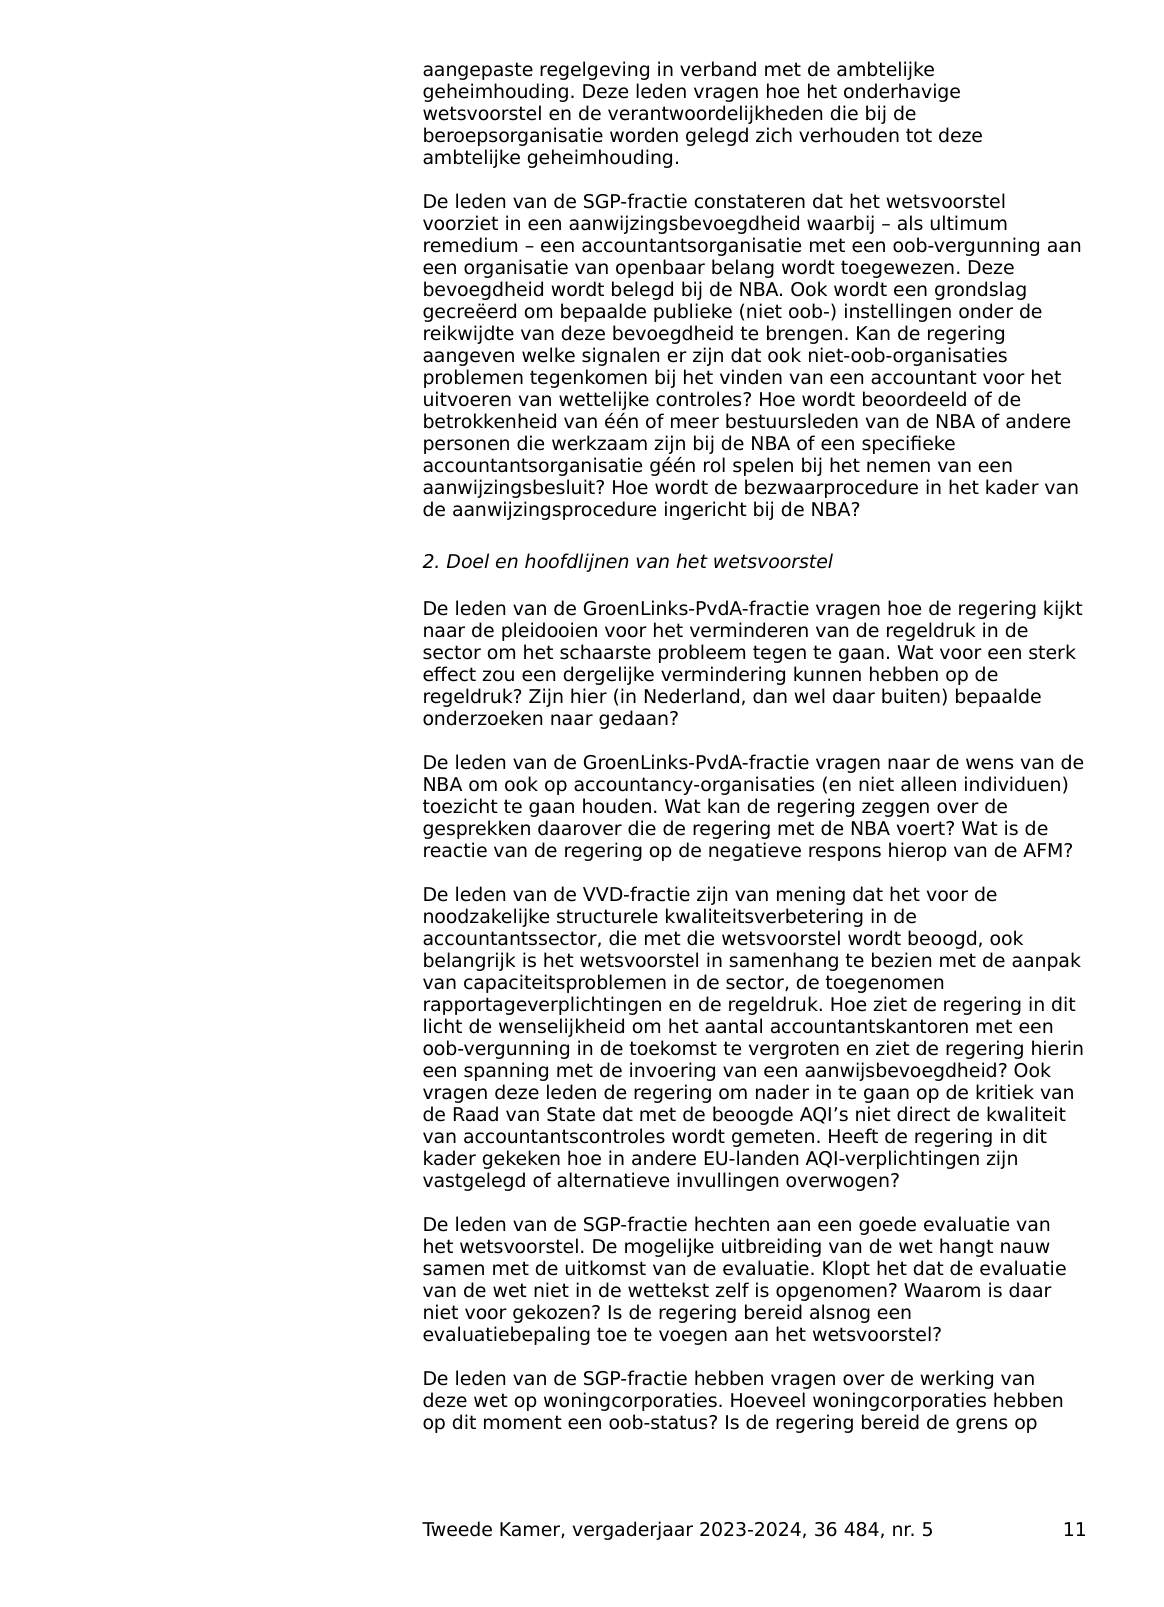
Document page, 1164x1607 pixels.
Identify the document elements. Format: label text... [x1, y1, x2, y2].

text De leden van de SGP-fractie constateren dat het wetsvoorstel voorziet in een aanwijzingsbevoegdheid waarbij – als ultimum remedium – een accountantsorganisatie met een oob-vergunning aan een organisatie van openbaar belang wordt toegewezen. Deze bevoegdheid wordt belegd bij de NBA. Ook wordt een grondslag gecreëerd om bepaalde publieke (niet oob-) instellingen onder de reikwijdte van deze bevoegdheid te brengen. Kan de regering aangeven welke signalen er zijn dat ook niet-oob-organisaties problemen tegenkomen bij het vinden van een accountant voor het uitvoeren van wettelijke controles? Hoe wordt beoordeeld of de betrokkenheid van één of meer bestuursleden van de NBA of andere personen die werkzaam zijn bij de NBA of een specifieke accountantsorganisatie géén rol spelen bij het nemen van een aanwijzingsbesluit? Hoe wordt de bezwaarprocedure in het kader van de aanwijzingsprocedure ingericht bij de NBA? [422, 191, 1087, 521]
text De leden van de SGP-fractie hechten aan een goede evaluatie van het wetsvoorstel. De mogelijke uitbreiding van de wet hangt nauw samen met de uitkomst van de evaluatie. Klopt het dat de evaluatie van de wet niet in de wettekst zelf is opgenomen? Waarom is daar niet voor gekozen? Is de regering bereid alsnog een evaluatiebepaling toe te voegen aan het wetsvoorstel? [422, 1214, 1087, 1346]
subtitle 2. Doel en hoofdlijnen van het wetsvoorstel [422, 551, 1087, 573]
text aangepaste regelgeving in verband met de ambtelijke geheimhouding. Deze leden vragen hoe het onderhavige wetsvoorstel en de verantwoordelijkheden die bij de beroepsorganisatie worden gelegd zich verhouden tot deze ambtelijke geheimhouding. [422, 59, 1087, 169]
text De leden van de VVD-fractie zijn van mening dat het voor de noodzakelijke structurele kwaliteitsverbetering in de accountantssector, die met die wetsvoorstel wordt beoogd, ook belangrijk is het wetsvoorstel in samenhang te bezien met de aanpak van capaciteitsproblemen in de sector, de toegenomen rapportageverplichtingen en de regeldruk. Hoe ziet de regering in dit licht de wenselijkheid om het aantal accountantskantoren met een oob-vergunning in de toekomst te vergroten en ziet de regering hierin een spanning met de invoering van een aanwijsbevoegdheid? Ook vragen deze leden de regering om nader in te gaan op de kritiek van de Raad van State dat met de beoogde AQI’s niet direct de kwaliteit van accountantscontroles wordt gemeten. Heeft de regering in dit kader gekeken hoe in andere EU-landen AQI-verplichtingen zijn vastgelegd of alternatieve invullingen overwogen? [422, 884, 1087, 1192]
text De leden van de SGP-fractie hebben vragen over de werking van deze wet op woningcorporaties. Hoeveel woningcorporaties hebben op dit moment een oob-status? Is de regering bereid de grens op [422, 1368, 1087, 1434]
text De leden van de GroenLinks-PvdA-fractie vragen naar de wens van de NBA om ook op accountancy-organisaties (en niet alleen individuen) toezicht te gaan houden. Wat kan de regering zeggen over de gesprekken daarover die de regering met de NBA voert? Wat is de reactie van de regering op de negatieve respons hierop van de AFM? [422, 752, 1087, 862]
text De leden van de GroenLinks-PvdA-fractie vragen hoe de regering kijkt naar de pleidooien voor het verminderen van de regeldruk in de sector om het schaarste probleem tegen te gaan. Wat voor een sterk effect zou een dergelijke vermindering kunnen hebben op de regeldruk? Zijn hier (in Nederland, dan wel daar buiten) bepaalde onderzoeken naar gedaan? [422, 598, 1087, 730]
